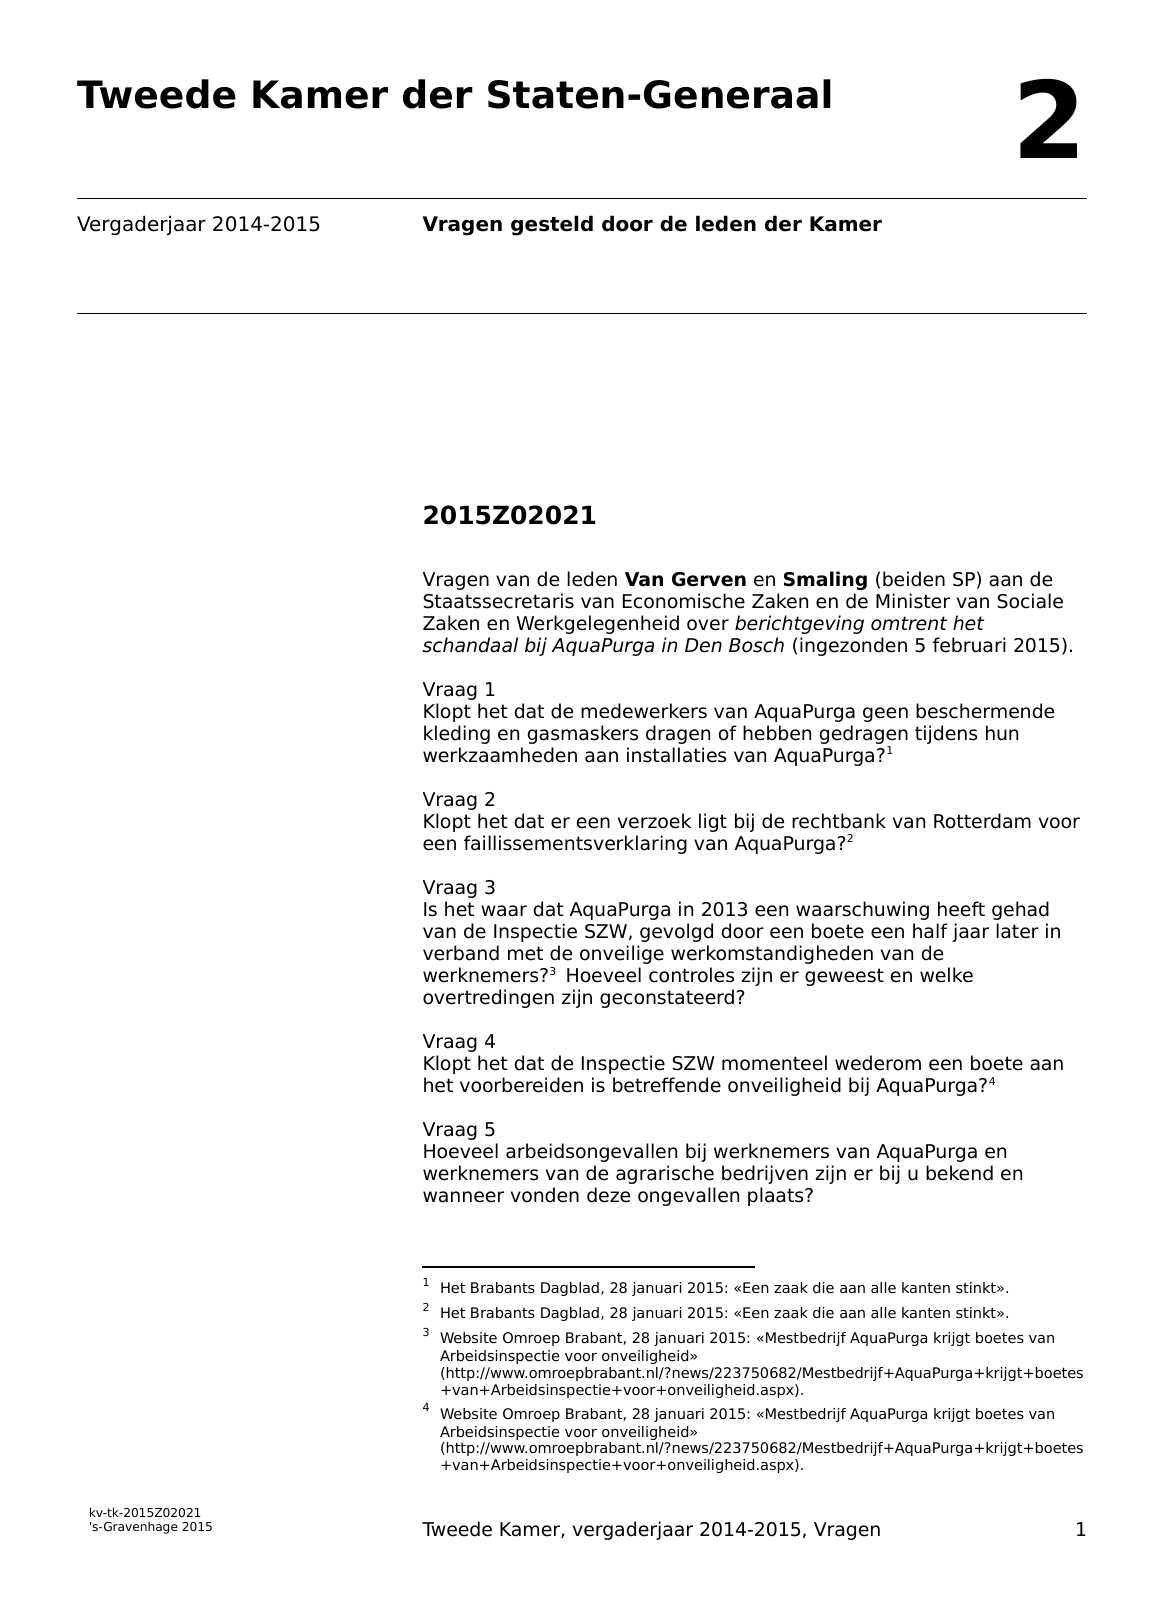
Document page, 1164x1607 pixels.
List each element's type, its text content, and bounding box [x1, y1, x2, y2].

text 's-Gravenhage 2015 [88, 1520, 323, 1534]
table_header 2 [886, 59, 1087, 198]
text Hoeveel arbeidsongevallen bij werknemers van AquaPurga en werknemers van de agrarische bedrijven zijn er bij u bekend en wanneer vonden deze ongevallen plaats? [422, 1141, 1087, 1207]
text Het Brabants Dagblad, 28 januari 2015: «Een zaak die aan alle kanten stinkt». [422, 1301, 1087, 1323]
text Vraag 1 [422, 679, 1087, 701]
text Website Omroep Brabant, 28 januari 2015: «Mestbedrijf AquaPurga krijgt boetes van Arbeidsinspectie voor onveiligheid» (http://www.omroepbrabant.nl/?news/223750682/Mestbedrijf+AquaPurga+krijgt+boetes+van+Arbeidsinspectie+voor+onveiligheid.aspx). [422, 1402, 1087, 1474]
text Klopt het dat de Inspectie SZW momenteel wederom een boete aan het voorbereiden is betreffende onveiligheid bij AquaPurga? [422, 1053, 1087, 1097]
table_cell Vergaderjaar 2014-2015 [77, 199, 422, 313]
text kv-tk-2015Z02021 [88, 1506, 323, 1520]
text Website Omroep Brabant, 28 januari 2015: «Mestbedrijf AquaPurga krijgt boetes van Arbeidsinspectie voor onveiligheid» (http://www.omroepbrabant.nl/?news/223750682/Mestbedrijf+AquaPurga+krijgt+boetes+van+Arbeidsinspectie+voor+onveiligheid.aspx). [422, 1326, 1087, 1399]
text Het Brabants Dagblad, 28 januari 2015: «Een zaak die aan alle kanten stinkt». [422, 1276, 1087, 1298]
text Vraag 3 [422, 877, 1087, 899]
text Vragen van de leden Van Gerven en Smaling (beiden SP) aan de Staatssecretaris van Economische Zaken en de Minister van Sociale Zaken en Werkgelegenheid over berichtgeving omtrent het schandaal bij AquaPurga in Den Bosch (ingezonden 5 februari 2015). [422, 569, 1087, 657]
text Is het waar dat AquaPurga in 2013 een waarschuwing heeft gehad van de Inspectie SZW, gevolgd door een boete een half jaar later in verband met de onveilige werkomstandigheden van de werknemers? Hoeveel controles zijn er geweest en welke overtredingen zijn geconstateerd? [422, 899, 1087, 1009]
text Vraag 2 [422, 789, 1087, 811]
text Klopt het dat er een verzoek ligt bij de rechtbank van Rotterdam voor een faillissementsverklaring van AquaPurga? [422, 811, 1087, 855]
text 2015Z02021 [422, 501, 1087, 531]
text Klopt het dat de medewerkers van AquaPurga geen beschermende kleding en gasmaskers dragen of hebben gedragen tijdens hun werkzaamheden aan installaties van AquaPurga? [422, 701, 1087, 767]
text Vraag 4 [422, 1031, 1087, 1053]
text Vraag 5 [422, 1119, 1087, 1141]
table_cell Vragen gesteld door de leden der Kamer [422, 199, 1087, 313]
table_header Tweede Kamer der Staten-Generaal [77, 59, 886, 198]
